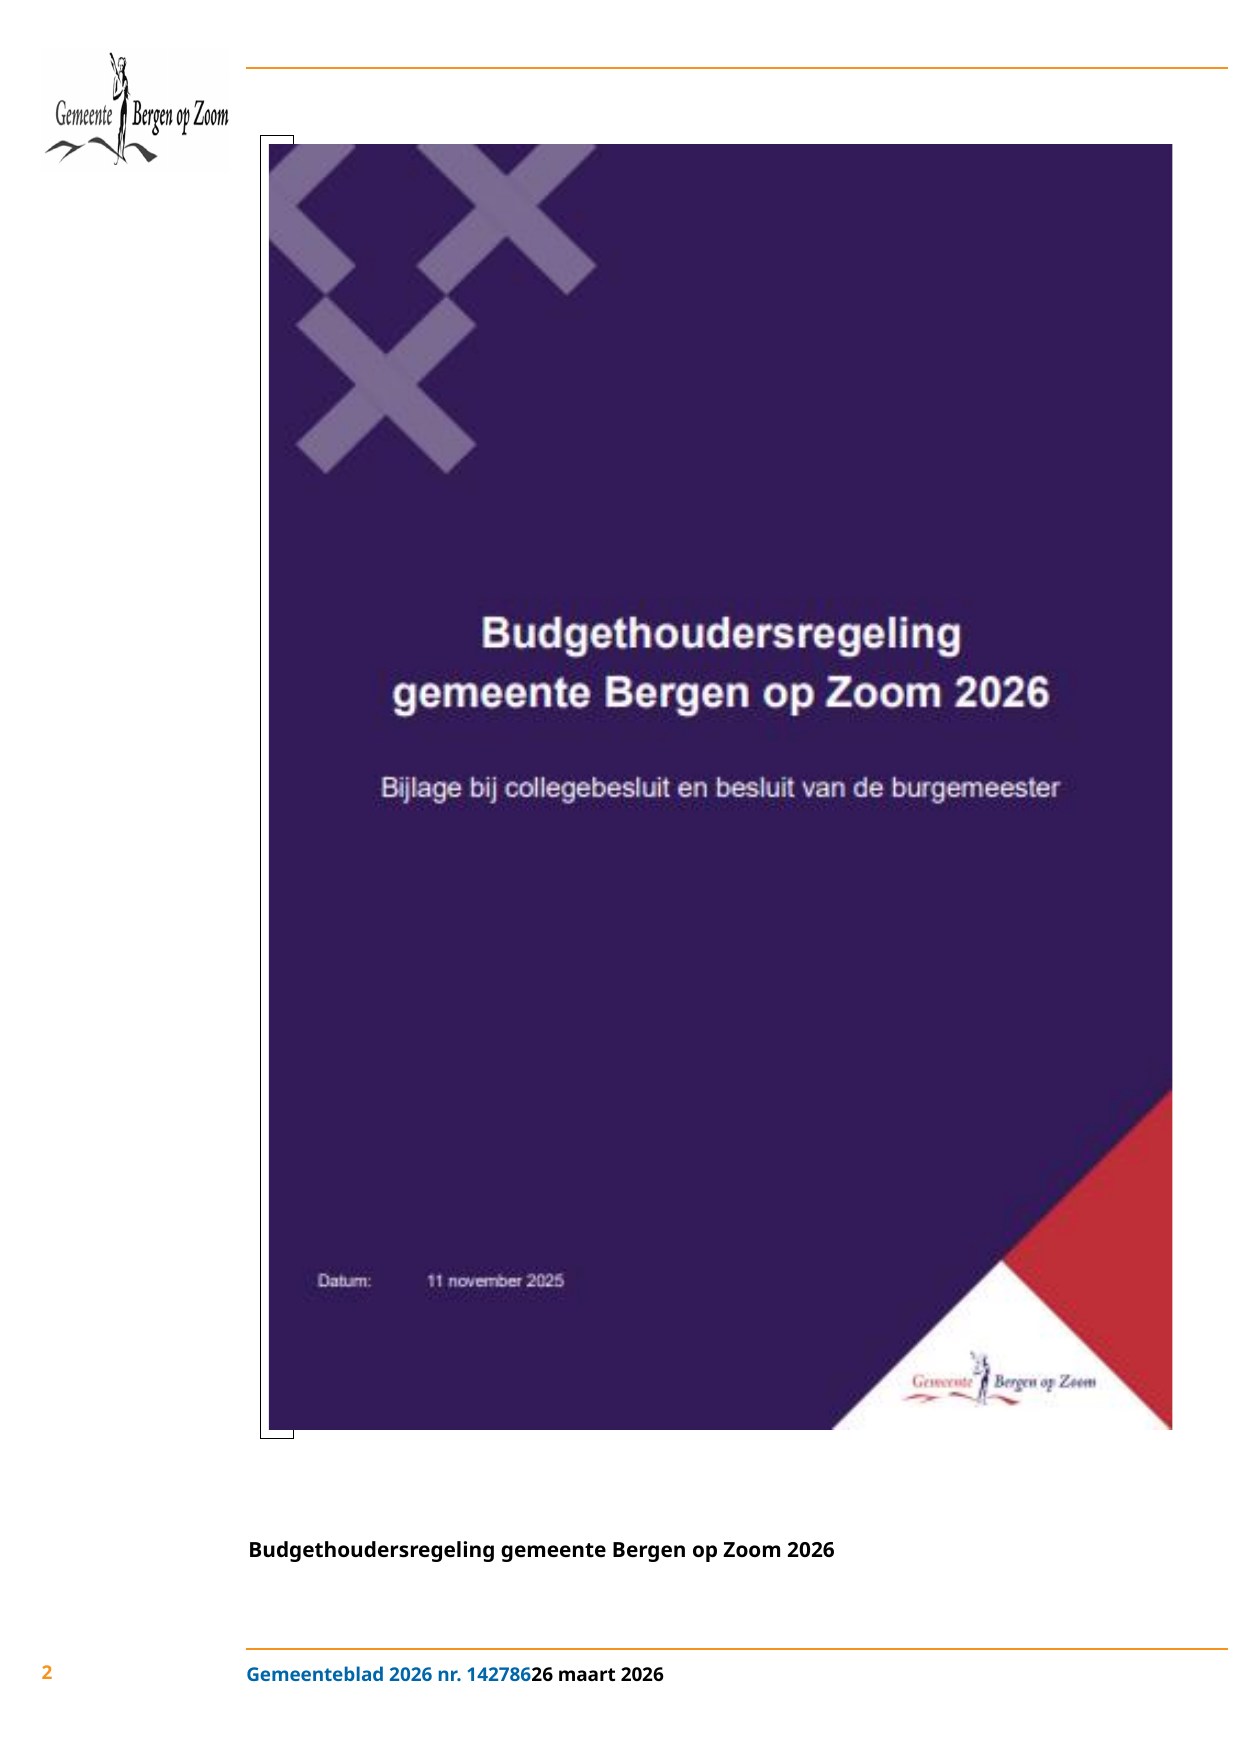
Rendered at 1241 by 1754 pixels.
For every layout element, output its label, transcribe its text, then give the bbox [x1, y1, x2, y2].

picture [268, 144, 1173, 1430]
text Budgethoudersregeling gemeente Bergen op Zoom 2026 [248, 1535, 1152, 1563]
picture [41, 47, 231, 172]
